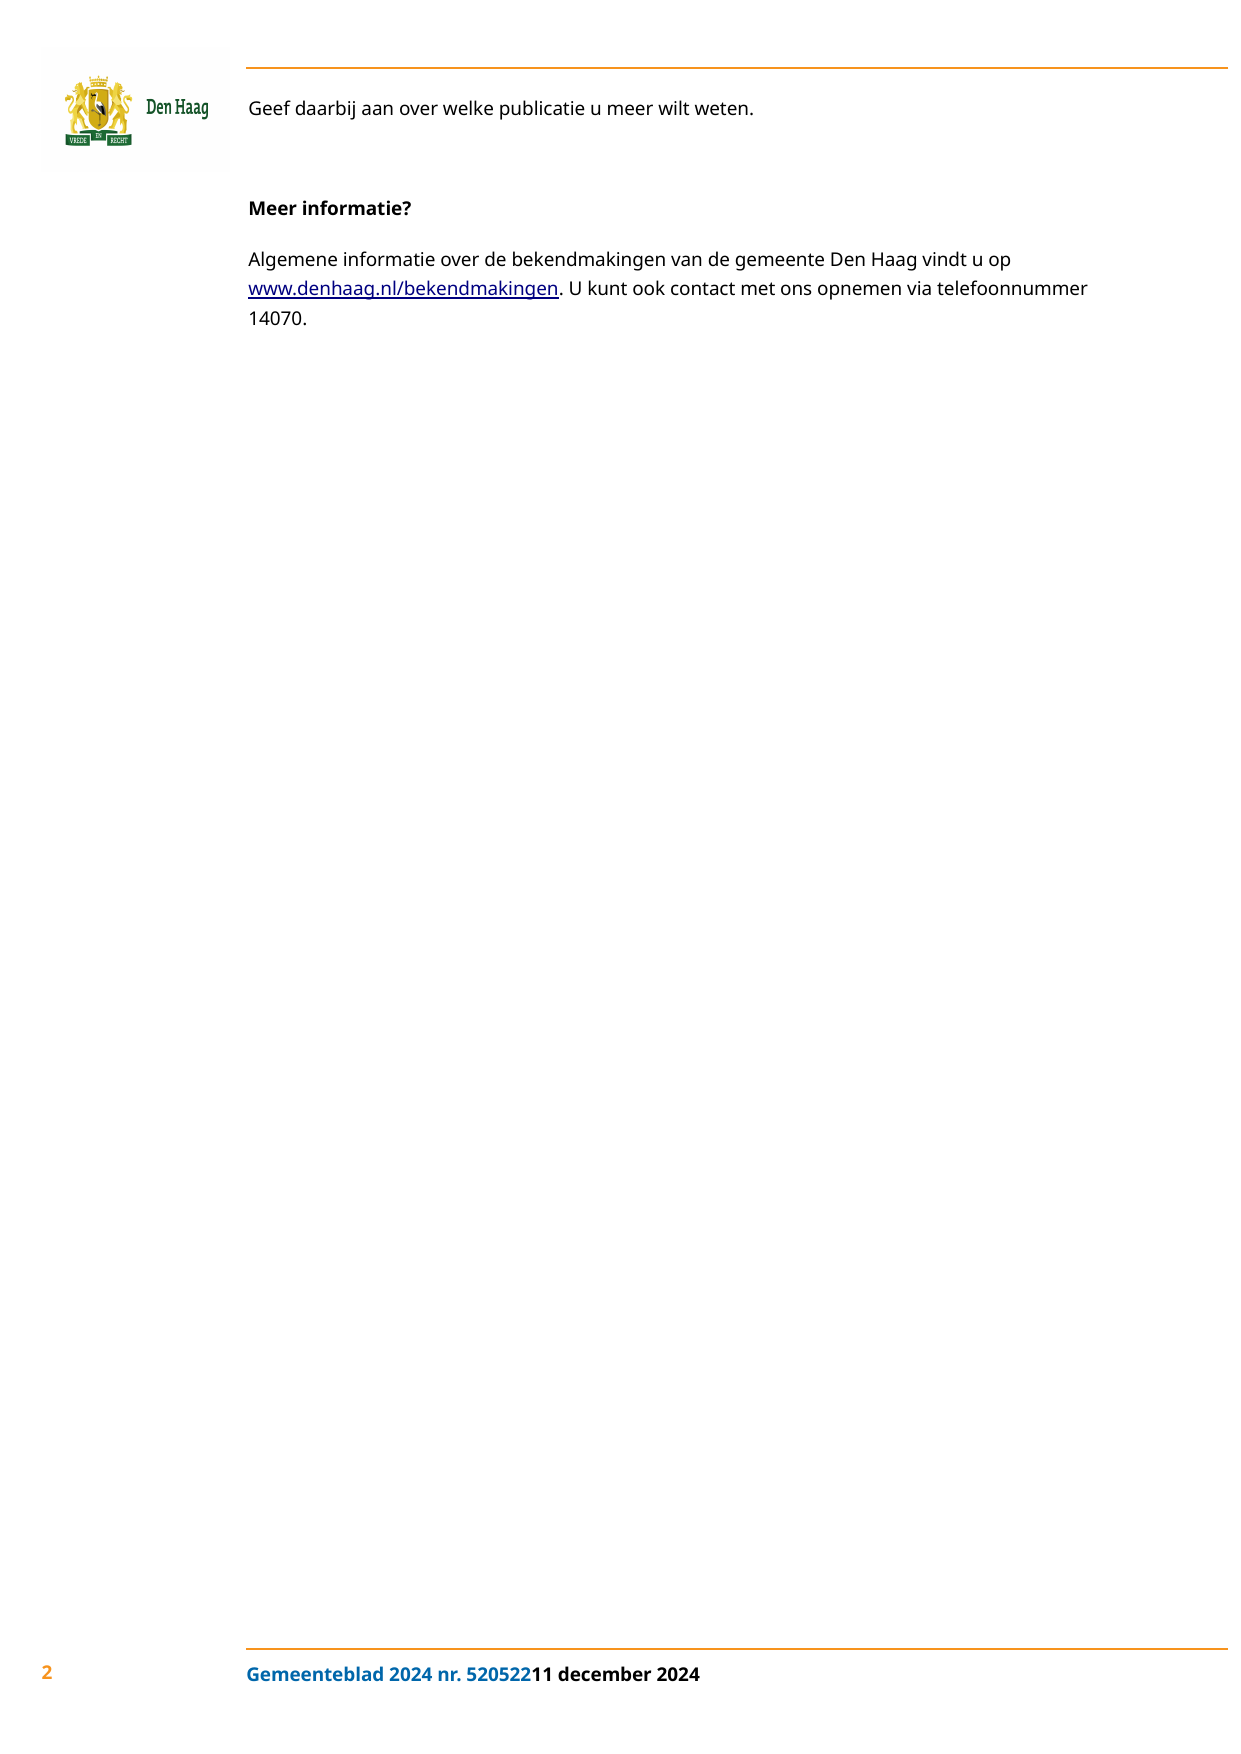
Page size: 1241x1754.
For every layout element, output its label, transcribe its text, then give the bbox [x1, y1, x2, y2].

picture [41, 47, 231, 172]
text Algemene informatie over de bekendmakingen van de gemeente Den Haag vindt u op www.denhaag.nl/bekendmakingen. U kunt ook contact met ons opnemen via telefoonnummer 14070. [248, 246, 1152, 331]
text Geef daarbij aan over welke publicatie u meer wilt weten. [248, 95, 1152, 121]
text Meer informatie? [248, 196, 1152, 221]
